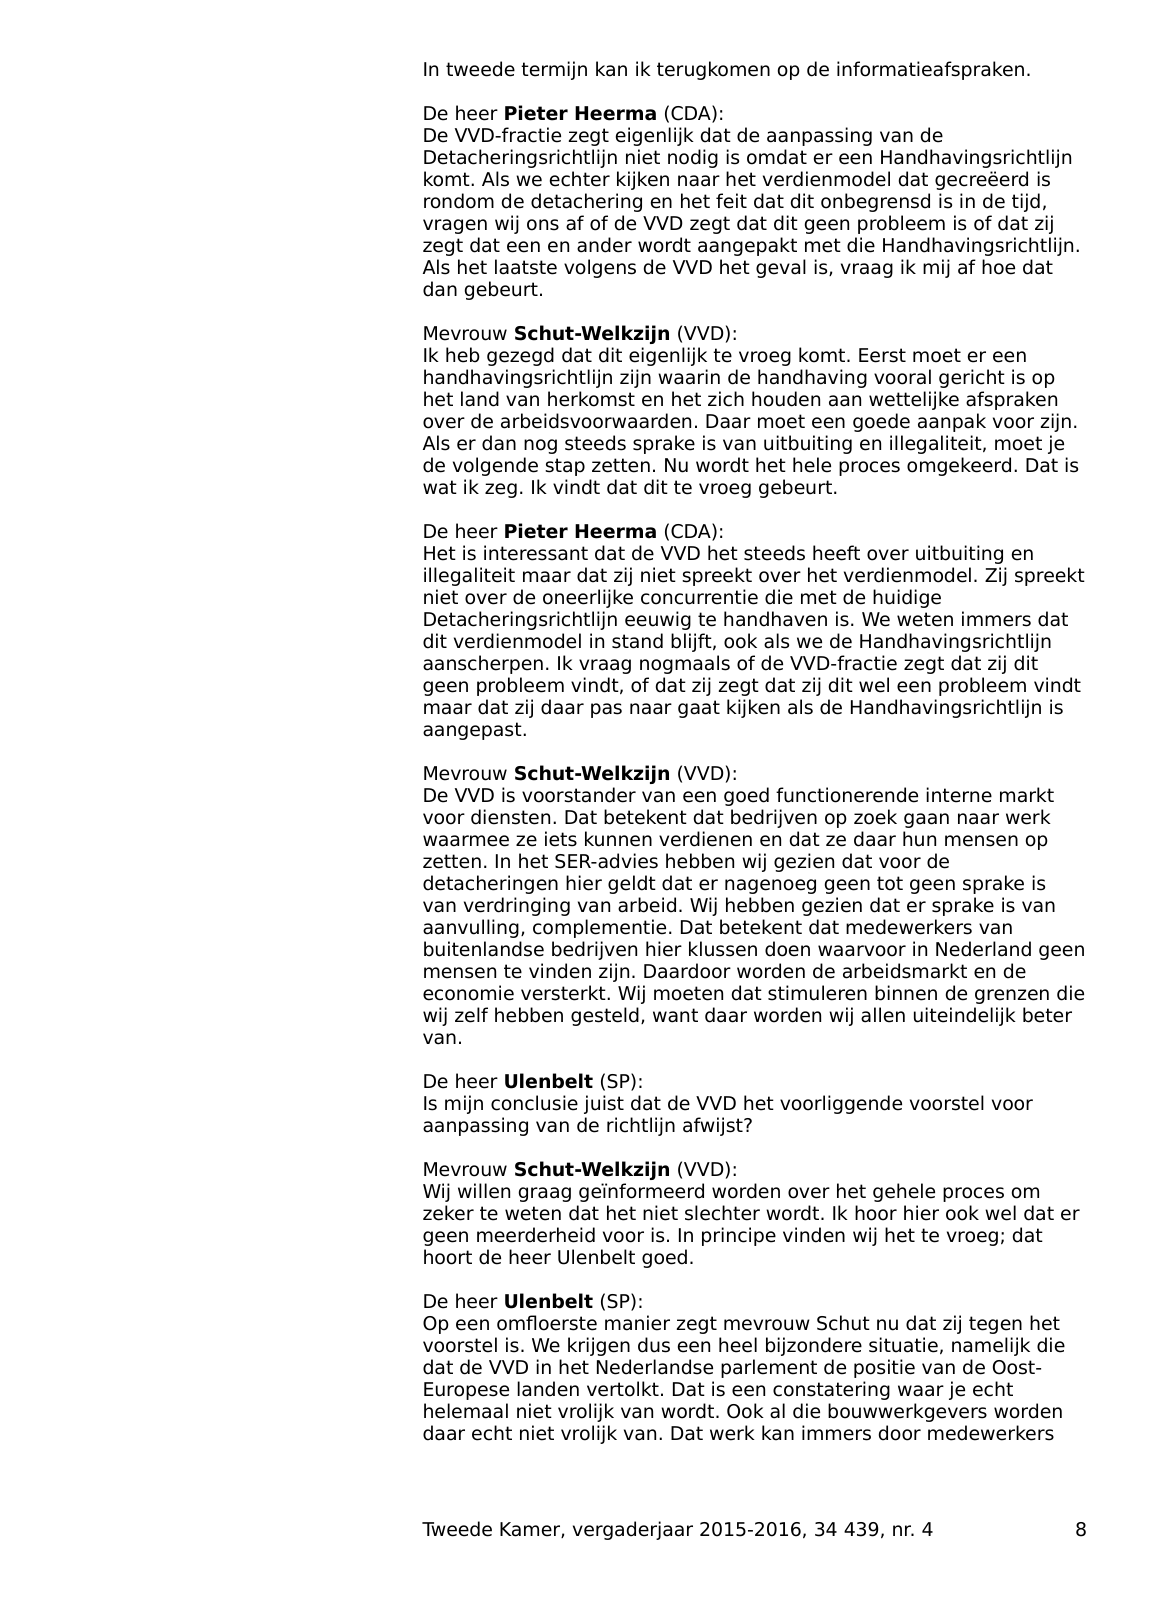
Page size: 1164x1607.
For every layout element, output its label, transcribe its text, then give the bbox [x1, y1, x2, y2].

text Is mijn conclusie juist dat de VVD het voorliggende voorstel voor aanpassing van de richtlijn afwijst? [422, 1093, 1087, 1137]
text De heer Ulenbelt (SP): [422, 1071, 1087, 1093]
text Mevrouw Schut-Welkzijn (VVD): [422, 763, 1087, 785]
text Het is interessant dat de VVD het steeds heeft over uitbuiting en illegaliteit maar dat zij niet spreekt over het verdienmodel. Zij spreekt niet over de oneerlijke concurrentie die met de huidige Detacheringsrichtlijn eeuwig te handhaven is. We weten immers dat dit verdienmodel in stand blijft, ook als we de Handhavingsrichtlijn aanscherpen. Ik vraag nogmaals of de VVD-fractie zegt dat zij dit geen probleem vindt, of dat zij zegt dat zij dit wel een probleem vindt maar dat zij daar pas naar gaat kijken als de Handhavingsrichtlijn is aangepast. [422, 543, 1087, 741]
text Ik heb gezegd dat dit eigenlijk te vroeg komt. Eerst moet er een handhavingsrichtlijn zijn waarin de handhaving vooral gericht is op het land van herkomst en het zich houden aan wettelijke afspraken over de arbeidsvoorwaarden. Daar moet een goede aanpak voor zijn. Als er dan nog steeds sprake is van uitbuiting en illegaliteit, moet je de volgende stap zetten. Nu wordt het hele proces omgekeerd. Dat is wat ik zeg. Ik vindt dat dit te vroeg gebeurt. [422, 345, 1087, 499]
text In tweede termijn kan ik terugkomen op de informatieafspraken. [422, 59, 1087, 81]
text Mevrouw Schut-Welkzijn (VVD): [422, 323, 1087, 345]
text De VVD is voorstander van een goed functionerende interne markt voor diensten. Dat betekent dat bedrijven op zoek gaan naar werk waarmee ze iets kunnen verdienen en dat ze daar hun mensen op zetten. In het SER-advies hebben wij gezien dat voor de detacheringen hier geldt dat er nagenoeg geen tot geen sprake is van verdringing van arbeid. Wij hebben gezien dat er sprake is van aanvulling, complementie. Dat betekent dat medewerkers van buitenlandse bedrijven hier klussen doen waarvoor in Nederland geen mensen te vinden zijn. Daardoor worden de arbeidsmarkt en de economie versterkt. Wij moeten dat stimuleren binnen de grenzen die wij zelf hebben gesteld, want daar worden wij allen uiteindelijk beter van. [422, 785, 1087, 1049]
text De heer Pieter Heerma (CDA): [422, 103, 1087, 125]
text Wij willen graag geïnformeerd worden over het gehele proces om zeker te weten dat het niet slechter wordt. Ik hoor hier ook wel dat er geen meerderheid voor is. In principe vinden wij het te vroeg; dat hoort de heer Ulenbelt goed. [422, 1181, 1087, 1269]
text De VVD-fractie zegt eigenlijk dat de aanpassing van de Detacheringsrichtlijn niet nodig is omdat er een Handhavingsrichtlijn komt. Als we echter kijken naar het verdienmodel dat gecreëerd is rondom de detachering en het feit dat dit onbegrensd is in de tijd, vragen wij ons af of de VVD zegt dat dit geen probleem is of dat zij zegt dat een en ander wordt aangepakt met die Handhavingsrichtlijn. Als het laatste volgens de VVD het geval is, vraag ik mij af hoe dat dan gebeurt. [422, 125, 1087, 301]
text De heer Ulenbelt (SP): [422, 1291, 1087, 1313]
text Mevrouw Schut-Welkzijn (VVD): [422, 1159, 1087, 1181]
text De heer Pieter Heerma (CDA): [422, 521, 1087, 543]
text Op een omfloerste manier zegt mevrouw Schut nu dat zij tegen het voorstel is. We krijgen dus een heel bijzondere situatie, namelijk die dat de VVD in het Nederlandse parlement de positie van de Oost-Europese landen vertolkt. Dat is een constatering waar je echt helemaal niet vrolijk van wordt. Ook al die bouwwerkgevers worden daar echt niet vrolijk van. Dat werk kan immers door medewerkers [422, 1313, 1087, 1445]
